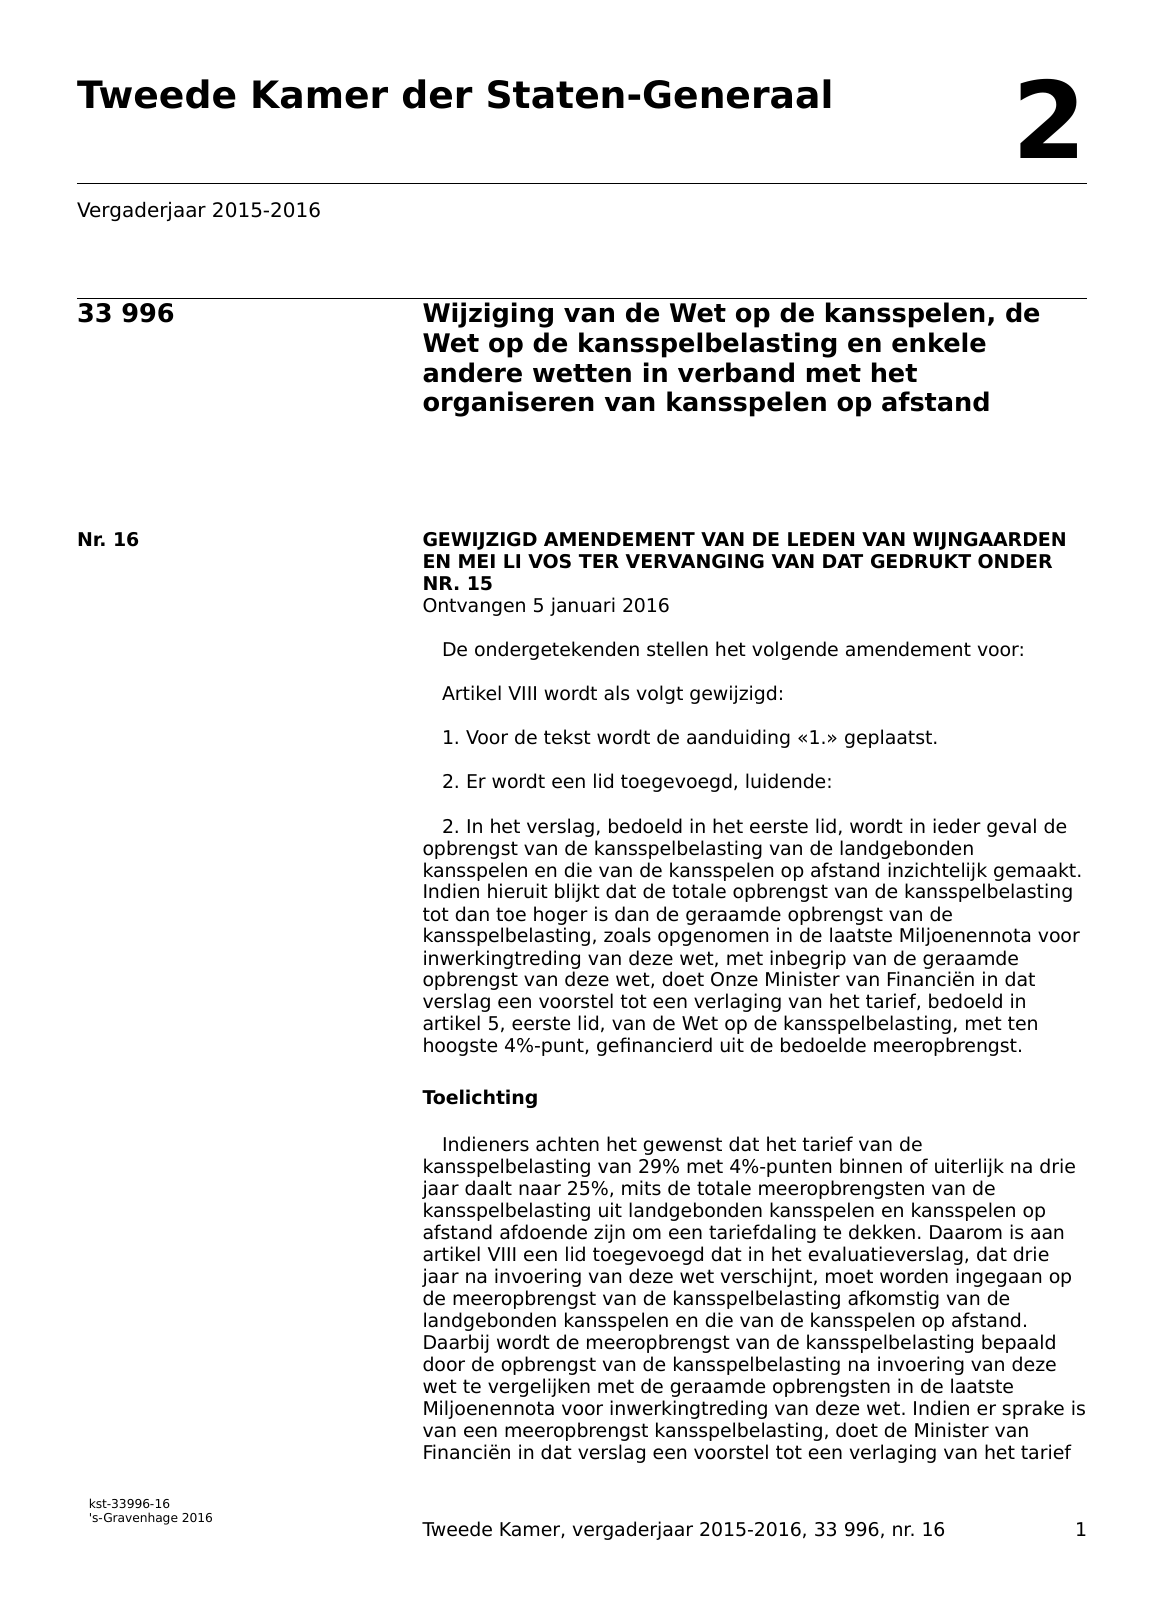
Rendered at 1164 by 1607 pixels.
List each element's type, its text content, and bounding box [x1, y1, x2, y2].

text 's-Gravenhage 2016 [88, 1511, 323, 1525]
text 2. Er wordt een lid toegevoegd, luidende: [422, 771, 1087, 793]
table_header 2 [886, 59, 1087, 183]
subtitle Nr. 16 GEWIJZIGD AMENDEMENT VAN DE LEDEN VAN WIJNGAARDEN EN MEI LI VOS TER VERVANGING VAN DAT GEDRUKT ONDER NR. 15 [77, 529, 1087, 595]
subtitle Toelichting [422, 1087, 1087, 1109]
subtitle 33 996 Wijziging van de Wet op de kansspelen, de Wet op de kansspelbelasting en enkele andere wetten in verband met het organiseren van kansspelen op afstand [77, 299, 1087, 418]
text 2. In het verslag, bedoeld in het eerste lid, wordt in ieder geval de opbrengst van de kansspelbelasting van de landgebonden kansspelen en die van de kansspelen op afstand inzichtelijk gemaakt. Indien hieruit blijkt dat de totale opbrengst van de kansspelbelasting tot dan toe hoger is dan de geraamde opbrengst van de kansspelbelasting, zoals opgenomen in de laatste Miljoenennota voor inwerkingtreding van deze wet, met inbegrip van de geraamde opbrengst van deze wet, doet Onze Minister van Financiën in dat verslag een voorstel tot een verlaging van het tarief, bedoeld in artikel 5, eerste lid, van de Wet op de kansspelbelasting, met ten hoogste 4%-punt, gefinancierd uit de bedoelde meeropbrengst. [422, 816, 1087, 1057]
text 1. Voor de tekst wordt de aanduiding «1.» geplaatst. [422, 727, 1087, 749]
text kst-33996-16 [88, 1497, 323, 1511]
text Artikel VIII wordt als volgt gewijzigd: [422, 683, 1087, 705]
table_cell Vergaderjaar 2015-2016 [77, 184, 1087, 298]
text De ondergetekenden stellen het volgende amendement voor: [422, 639, 1087, 661]
text Ontvangen 5 januari 2016 [422, 595, 1087, 617]
text Indieners achten het gewenst dat het tarief van de kansspelbelasting van 29% met 4%-punten binnen of uiterlijk na drie jaar daalt naar 25%, mits de totale meeropbrengsten van de kansspelbelasting uit landgebonden kansspelen en kansspelen op afstand afdoende zijn om een tariefdaling te dekken. Daarom is aan artikel VIII een lid toegevoegd dat in het evaluatieverslag, dat drie jaar na invoering van deze wet verschijnt, moet worden ingegaan op de meeropbrengst van de kansspelbelasting afkomstig van de landgebonden kansspelen en die van de kansspelen op afstand. Daarbij wordt de meeropbrengst van de kansspelbelasting bepaald door de opbrengst van de kansspelbelasting na invoering van deze wet te vergelijken met de geraamde opbrengsten in de laatste Miljoenennota voor inwerkingtreding van deze wet. Indien er sprake is van een meeropbrengst kansspelbelasting, doet de Minister van Financiën in dat verslag een voorstel tot een verlaging van het tarief [422, 1134, 1087, 1464]
table_header Tweede Kamer der Staten-Generaal [77, 59, 886, 183]
